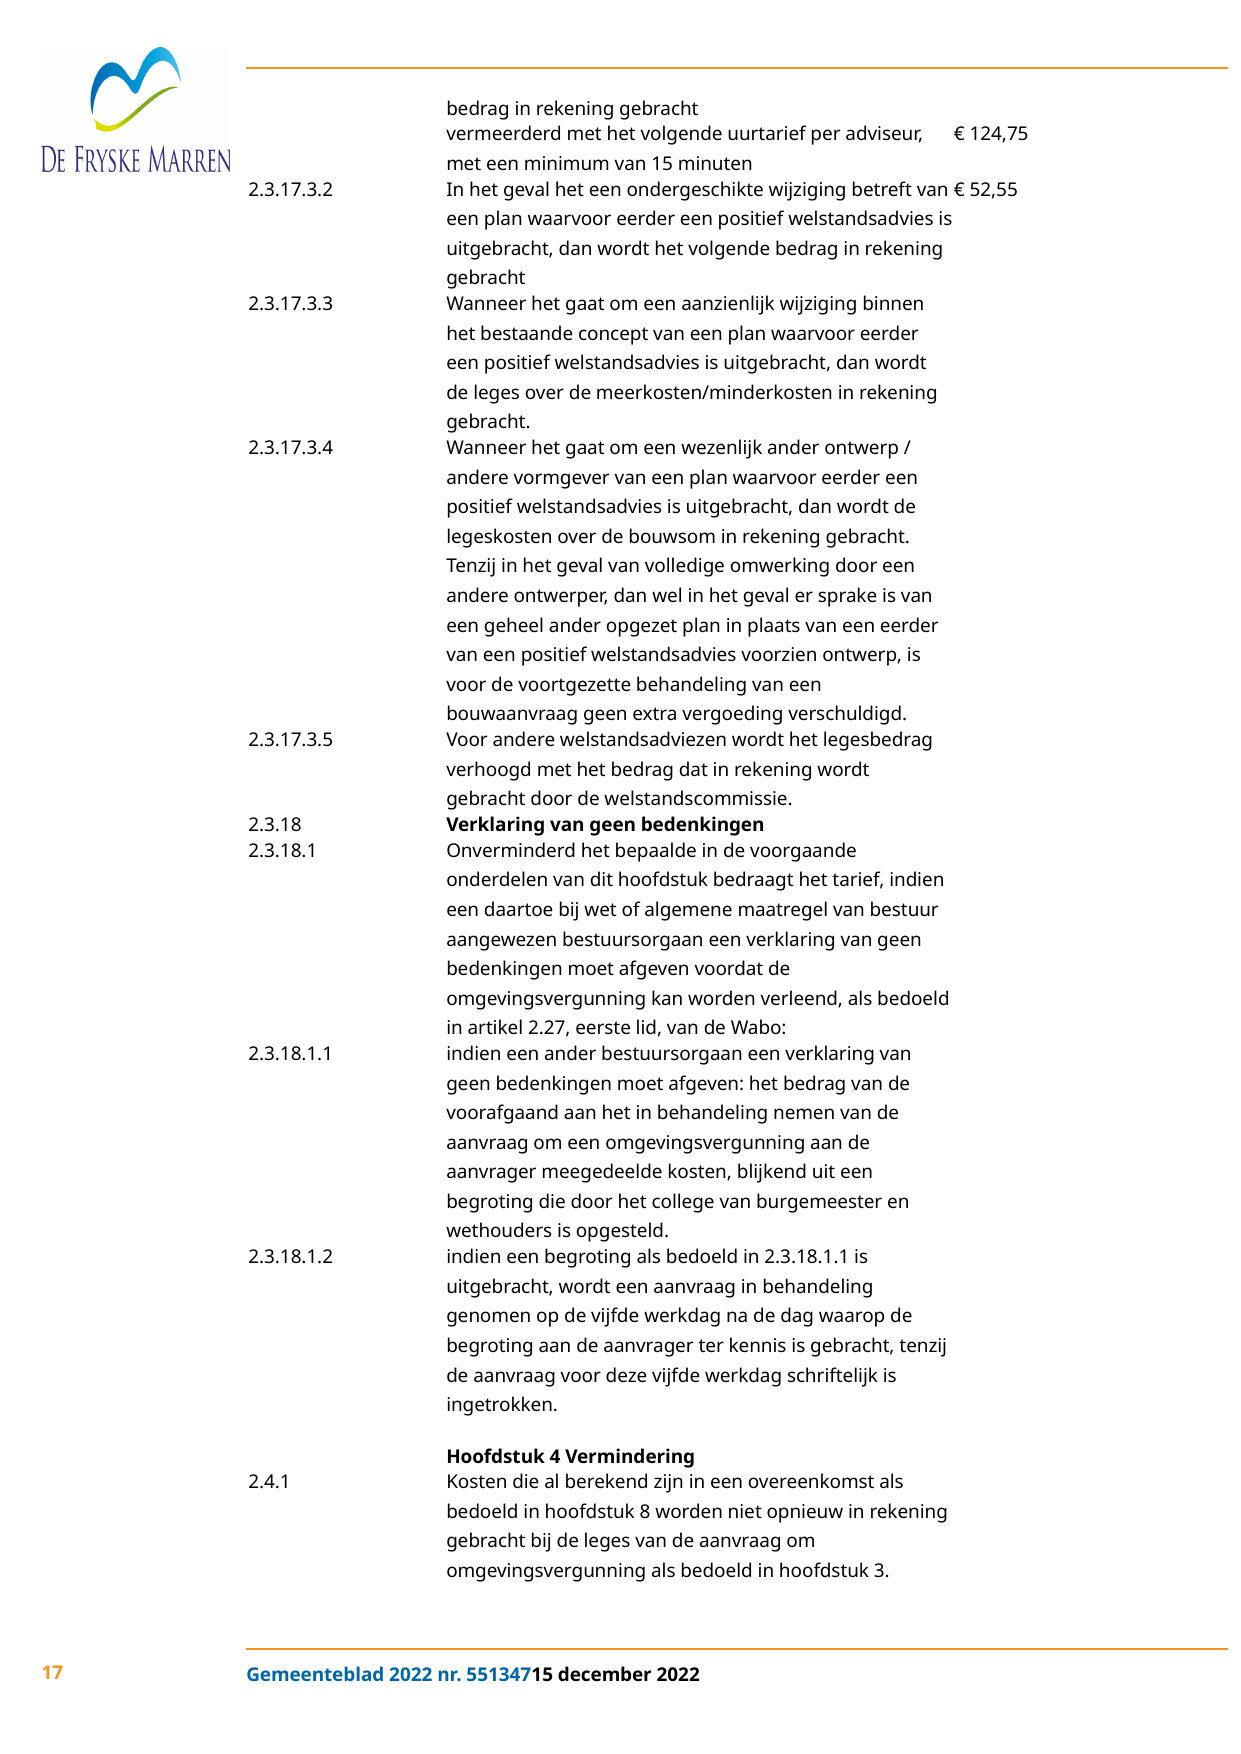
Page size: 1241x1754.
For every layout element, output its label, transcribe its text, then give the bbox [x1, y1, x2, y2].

table_cell Onverminderd het bepaalde in de voorgaande onderdelen van dit hoofdstuk bedraagt het tarief, indien een daartoe bij wet of algemene maatregel van bestuur aangewezen bestuursorgaan een verklaring van geen bedenkingen moet afgeven voordat de omgevingsvergunning kan worden verleend, als bedoeld in artikel 2.27, eerste lid, van de Wabo: [446, 837, 954, 1040]
picture [41, 47, 231, 172]
table_cell Wanneer het gaat om een wezenlijk ander ontwerp / andere vormgever van een plan waarvoor eerder een positief welstandsadvies is uitgebracht, dan wordt de legeskosten over de bouwsom in rekening gebracht. Tenzij in het geval van volledige omwerking door een andere ontwerper, dan wel in het geval er sprake is van een geheel ander opgezet plan in plaats van een eerder van een positief welstandsadvies voorzien ontwerp, is voor de voortgezette behandeling van een bouwaanvraag geen extra vergoeding verschuldigd. [446, 434, 954, 726]
table_cell € 124,75 [954, 121, 1152, 176]
table_cell [954, 1469, 1152, 1583]
table_cell bedrag in rekening gebracht [446, 95, 954, 121]
table_cell [954, 1583, 1152, 1609]
table_cell Wanneer het gaat om een aanzienlijk wijziging binnen het bestaande concept van een plan waarvoor eerder een positief welstandsadvies is uitgebracht, dan wordt de leges over de meerkosten/minderkosten in rekening gebracht. [446, 290, 954, 434]
table_cell 2.3.18 [248, 811, 446, 837]
table_cell [954, 434, 1152, 726]
table_cell indien een begroting als bedoeld in 2.3.18.1.1 is uitgebracht, wordt een aanvraag in behandeling genomen op de vijfde werkdag na de dag waarop de begroting aan de aanvrager ter kennis is gebracht, tenzij de aanvraag voor deze vijfde werkdag schriftelijk is ingetrokken. [446, 1244, 954, 1417]
table_cell 2.3.18.1.2 [248, 1244, 446, 1417]
table_cell 2.3.17.3.2 [248, 176, 446, 290]
table_cell [248, 1417, 446, 1443]
table_cell Hoofdstuk 4 Vermindering [446, 1443, 954, 1468]
table_cell [954, 95, 1152, 121]
table_cell [248, 1583, 446, 1609]
table_cell Kosten die al berekend zijn in een overeenkomst als bedoeld in hoofdstuk 8 worden niet opnieuw in rekening gebracht bij de leges van de aanvraag om omgevingsvergunning als bedoeld in hoofdstuk 3. [446, 1469, 954, 1583]
table_cell Voor andere welstandsadviezen wordt het legesbedrag verhoogd met het bedrag dat in rekening wordt gebracht door de welstandscommissie. [446, 726, 954, 811]
table_cell vermeerderd met het volgende uurtarief per adviseur, met een minimum van 15 minuten [446, 121, 954, 176]
table_cell [446, 1583, 954, 1609]
table_cell 2.3.17.3.5 [248, 726, 446, 811]
table_cell [954, 1417, 1152, 1443]
table_cell [446, 1417, 954, 1443]
table_cell 2.4.1 [248, 1469, 446, 1583]
table_cell 2.3.17.3.3 [248, 290, 446, 434]
table_cell [954, 726, 1152, 811]
table_cell [954, 837, 1152, 1040]
table_cell [248, 121, 446, 176]
table_cell 2.3.18.1.1 [248, 1040, 446, 1243]
table_cell In het geval het een ondergeschikte wijziging betreft van een plan waarvoor eerder een positief welstandsadvies is uitgebracht, dan wordt het volgende bedrag in rekening gebracht [446, 176, 954, 290]
table_cell [954, 1443, 1152, 1468]
table_cell [954, 290, 1152, 434]
table_cell indien een ander bestuursorgaan een verklaring van geen bedenkingen moet afgeven: het bedrag van de voorafgaand aan het in behandeling nemen van de aanvraag om een omgevingsvergunning aan de aanvrager meegedeelde kosten, blijkend uit een begroting die door het college van burgemeester en wethouders is opgesteld. [446, 1040, 954, 1243]
table_cell [954, 1040, 1152, 1243]
table_cell 2.3.17.3.4 [248, 434, 446, 726]
table_cell Verklaring van geen bedenkingen [446, 811, 954, 837]
table_cell [954, 1244, 1152, 1417]
table_cell [954, 811, 1152, 837]
table_cell 2.3.18.1 [248, 837, 446, 1040]
table_cell [248, 95, 446, 121]
table_cell € 52,55 [954, 176, 1152, 290]
table_cell [248, 1443, 446, 1468]
